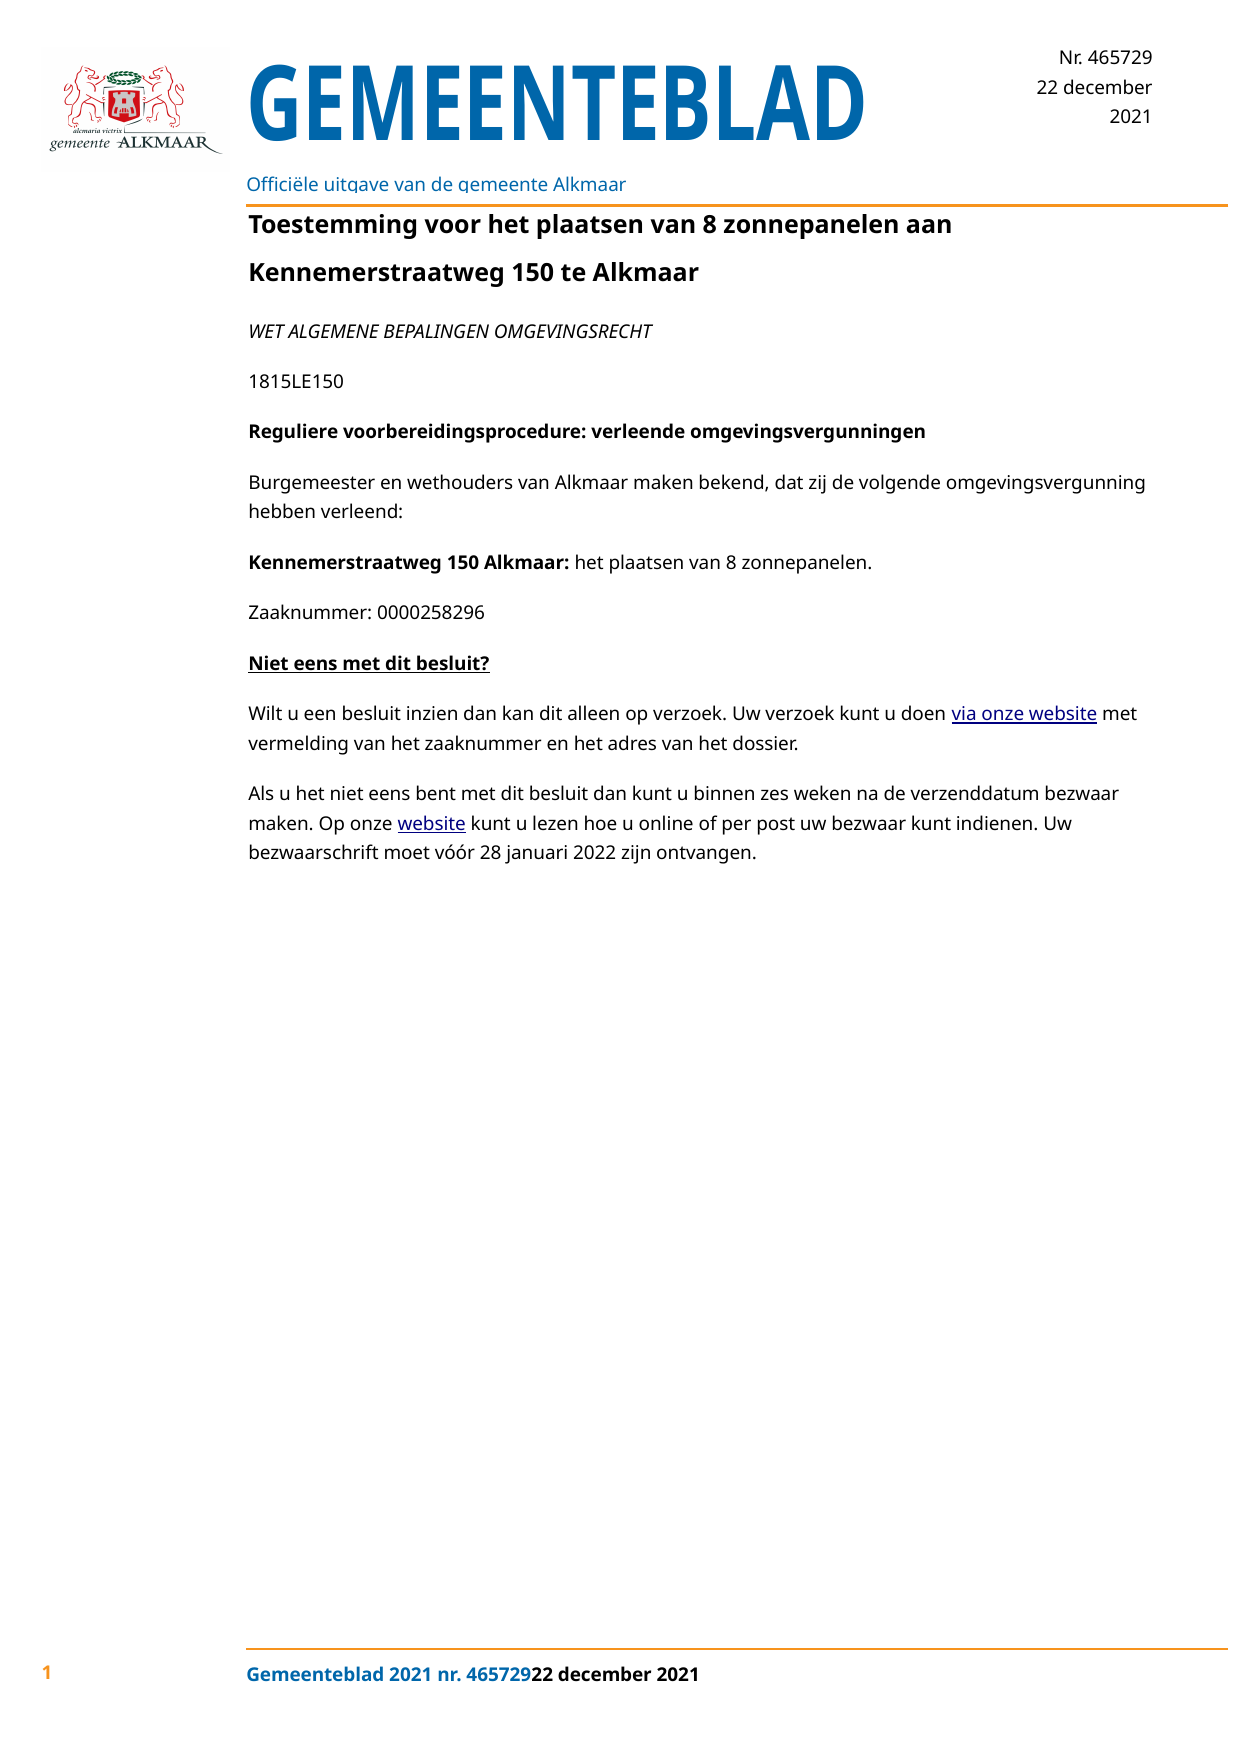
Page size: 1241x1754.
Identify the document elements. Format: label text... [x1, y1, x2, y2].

picture [41, 47, 231, 172]
text WET ALGEMENE BEPALINGEN OMGEVINGSRECHT [248, 318, 1152, 344]
text Zaaknummer: 0000258296 [248, 599, 1152, 625]
text Wilt u een besluit inzien dan kan dit alleen op verzoek. Uw verzoek kunt u doen via onze website met vermelding van het zaaknummer en het adres van het dossier. [248, 700, 1152, 756]
text Als u het niet eens bent met dit besluit dan kunt u binnen zes weken na de verzenddatum bezwaar maken. Op onze website kunt u lezen hoe u online of per post uw bezwaar kunt indienen. Uw bezwaarschrift moet vóór 28 januari 2022 zijn ontvangen. [248, 780, 1152, 865]
text Kennemerstraatweg 150 Alkmaar: het plaatsen van 8 zonnepanelen. [248, 549, 1152, 575]
text 1815LE150 [248, 368, 1152, 394]
text Burgemeester en wethouders van Alkmaar maken bekend, dat zij de volgende omgevingsvergunning hebben verleend: [248, 469, 1152, 524]
text Niet eens met dit besluit? [248, 650, 1152, 676]
text Reguliere voorbereidingsprocedure: verleende omgevingsvergunningen [248, 419, 1152, 444]
text Toestemming voor het plaatsen van 8 zonnepanelen aan Kennemerstraatweg 150 te Alkmaar [248, 207, 1152, 288]
